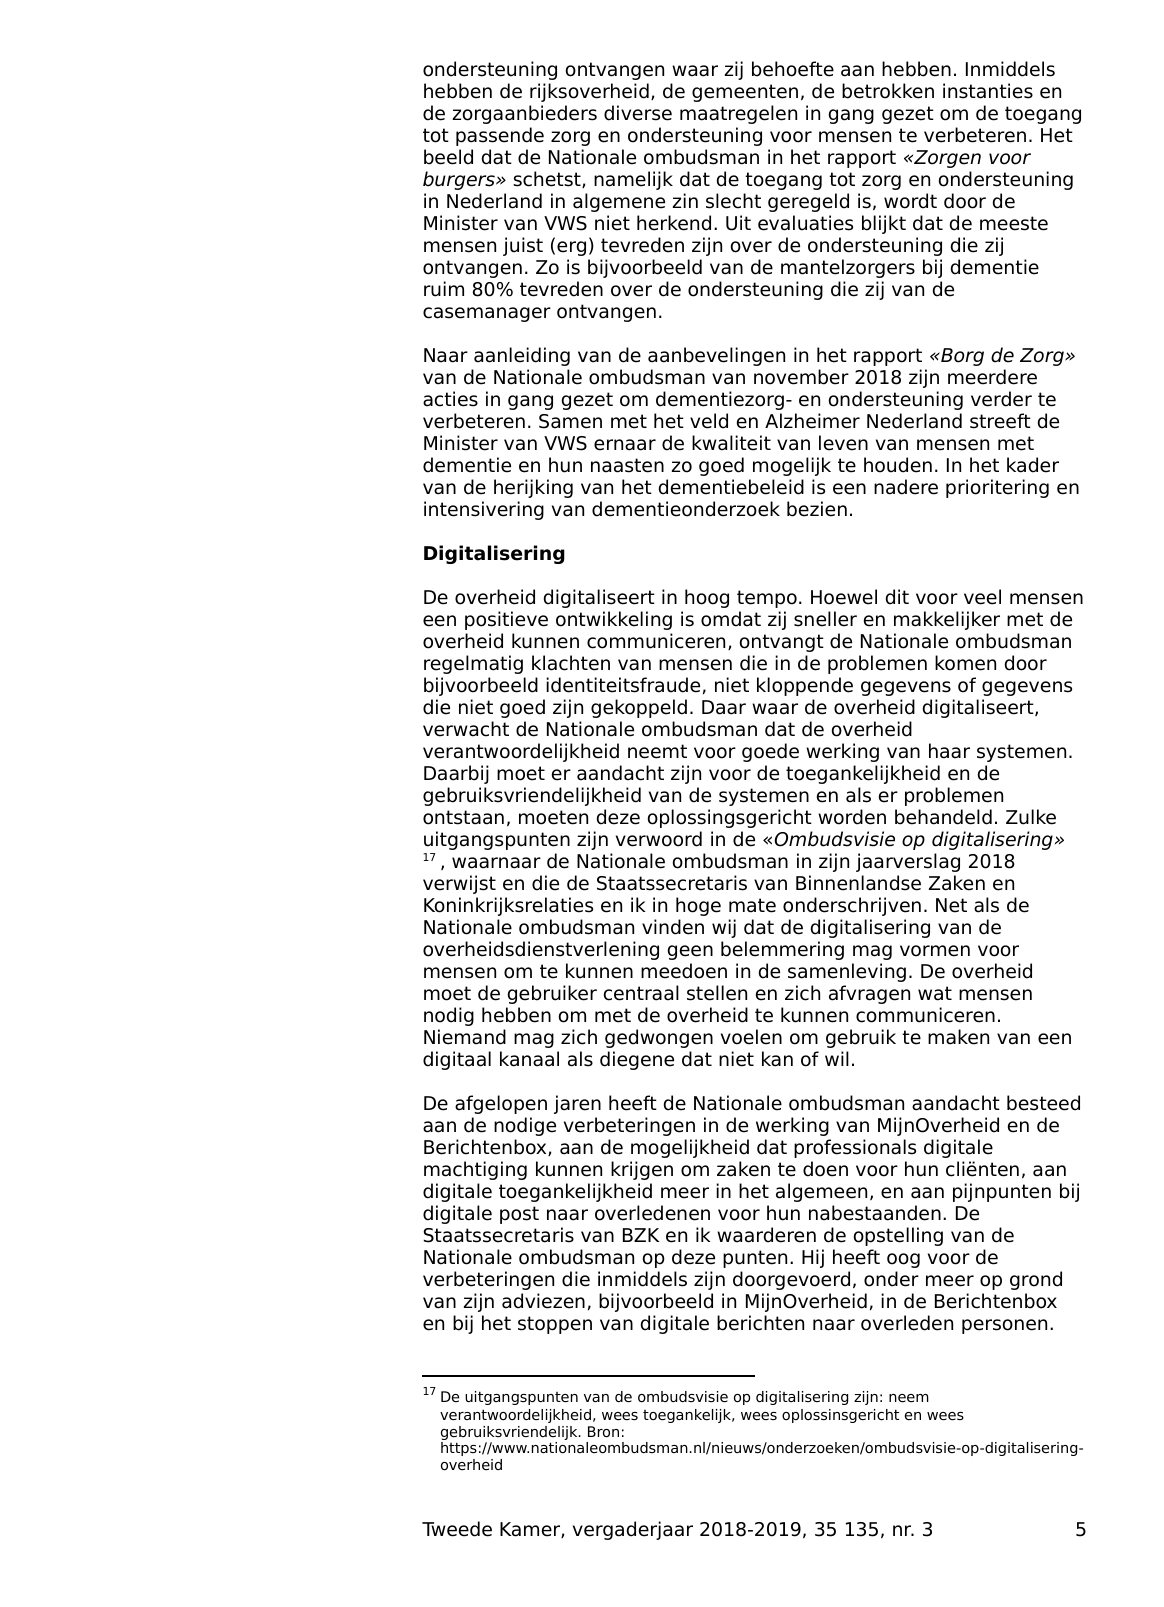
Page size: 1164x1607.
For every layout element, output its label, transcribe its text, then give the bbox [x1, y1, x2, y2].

text Naar aanleiding van de aanbevelingen in het rapport «Borg de Zorg» van de Nationale ombudsman van november 2018 zijn meerdere acties in gang gezet om dementiezorg- en ondersteuning verder te verbeteren. Samen met het veld en Alzheimer Nederland streeft de Minister van VWS ernaar de kwaliteit van leven van mensen met dementie en hun naasten zo goed mogelijk te houden. In het kader van de herijking van het dementiebeleid is een nadere prioritering en intensivering van dementieonderzoek bezien. [422, 345, 1087, 521]
text De uitgangspunten van de ombudsvisie op digitalisering zijn: neem verantwoordelijkheid, wees toegankelijk, wees oplossinsgericht en wees gebruiksvriendelijk. Bron: https://www.nationaleombudsman.nl/nieuws/onderzoeken/ombudsvisie-op-digitalisering-overheid [422, 1385, 1087, 1474]
subtitle Digitalisering [422, 543, 1087, 565]
text De afgelopen jaren heeft de Nationale ombudsman aandacht besteed aan de nodige verbeteringen in de werking van MijnOverheid en de Berichtenbox, aan de mogelijkheid dat professionals digitale machtiging kunnen krijgen om zaken te doen voor hun cliënten, aan digitale toegankelijkheid meer in het algemeen, en aan pijnpunten bij digitale post naar overledenen voor hun nabestaanden. De Staatssecretaris van BZK en ik waarderen de opstelling van de Nationale ombudsman op deze punten. Hij heeft oog voor de verbeteringen die inmiddels zijn doorgevoerd, onder meer op grond van zijn adviezen, bijvoorbeeld in MijnOverheid, in de Berichtenbox en bij het stoppen van digitale berichten naar overleden personen. [422, 1093, 1087, 1335]
text ondersteuning ontvangen waar zij behoefte aan hebben. Inmiddels hebben de rijksoverheid, de gemeenten, de betrokken instanties en de zorgaanbieders diverse maatregelen in gang gezet om de toegang tot passende zorg en ondersteuning voor mensen te verbeteren. Het beeld dat de Nationale ombudsman in het rapport «Zorgen voor burgers» schetst, namelijk dat de toegang tot zorg en ondersteuning in Nederland in algemene zin slecht geregeld is, wordt door de Minister van VWS niet herkend. Uit evaluaties blijkt dat de meeste mensen juist (erg) tevreden zijn over de ondersteuning die zij ontvangen. Zo is bijvoorbeeld van de mantelzorgers bij dementie ruim 80% tevreden over de ondersteuning die zij van de casemanager ontvangen. [422, 59, 1087, 323]
text De overheid digitaliseert in hoog tempo. Hoewel dit voor veel mensen een positieve ontwikkeling is omdat zij sneller en makkelijker met de overheid kunnen communiceren, ontvangt de Nationale ombudsman regelmatig klachten van mensen die in de problemen komen door bijvoorbeeld identiteitsfraude, niet kloppende gegevens of gegevens die niet goed zijn gekoppeld. Daar waar de overheid digitaliseert, verwacht de Nationale ombudsman dat de overheid verantwoordelijkheid neemt voor goede werking van haar systemen. Daarbij moet er aandacht zijn voor de toegankelijkheid en de gebruiksvriendelijkheid van de systemen en als er problemen ontstaan, moeten deze oplossingsgericht worden behandeld. Zulke uitgangspunten zijn verwoord in de «Ombudsvisie op digitalisering» , waarnaar de Nationale ombudsman in zijn jaarverslag 2018 verwijst en die de Staatssecretaris van Binnenlandse Zaken en Koninkrijksrelaties en ik in hoge mate onderschrijven. Net als de Nationale ombudsman vinden wij dat de digitalisering van de overheidsdienstverlening geen belemmering mag vormen voor mensen om te kunnen meedoen in de samenleving. De overheid moet de gebruiker centraal stellen en zich afvragen wat mensen nodig hebben om met de overheid te kunnen communiceren. Niemand mag zich gedwongen voelen om gebruik te maken van een digitaal kanaal als diegene dat niet kan of wil. [422, 587, 1087, 1071]
